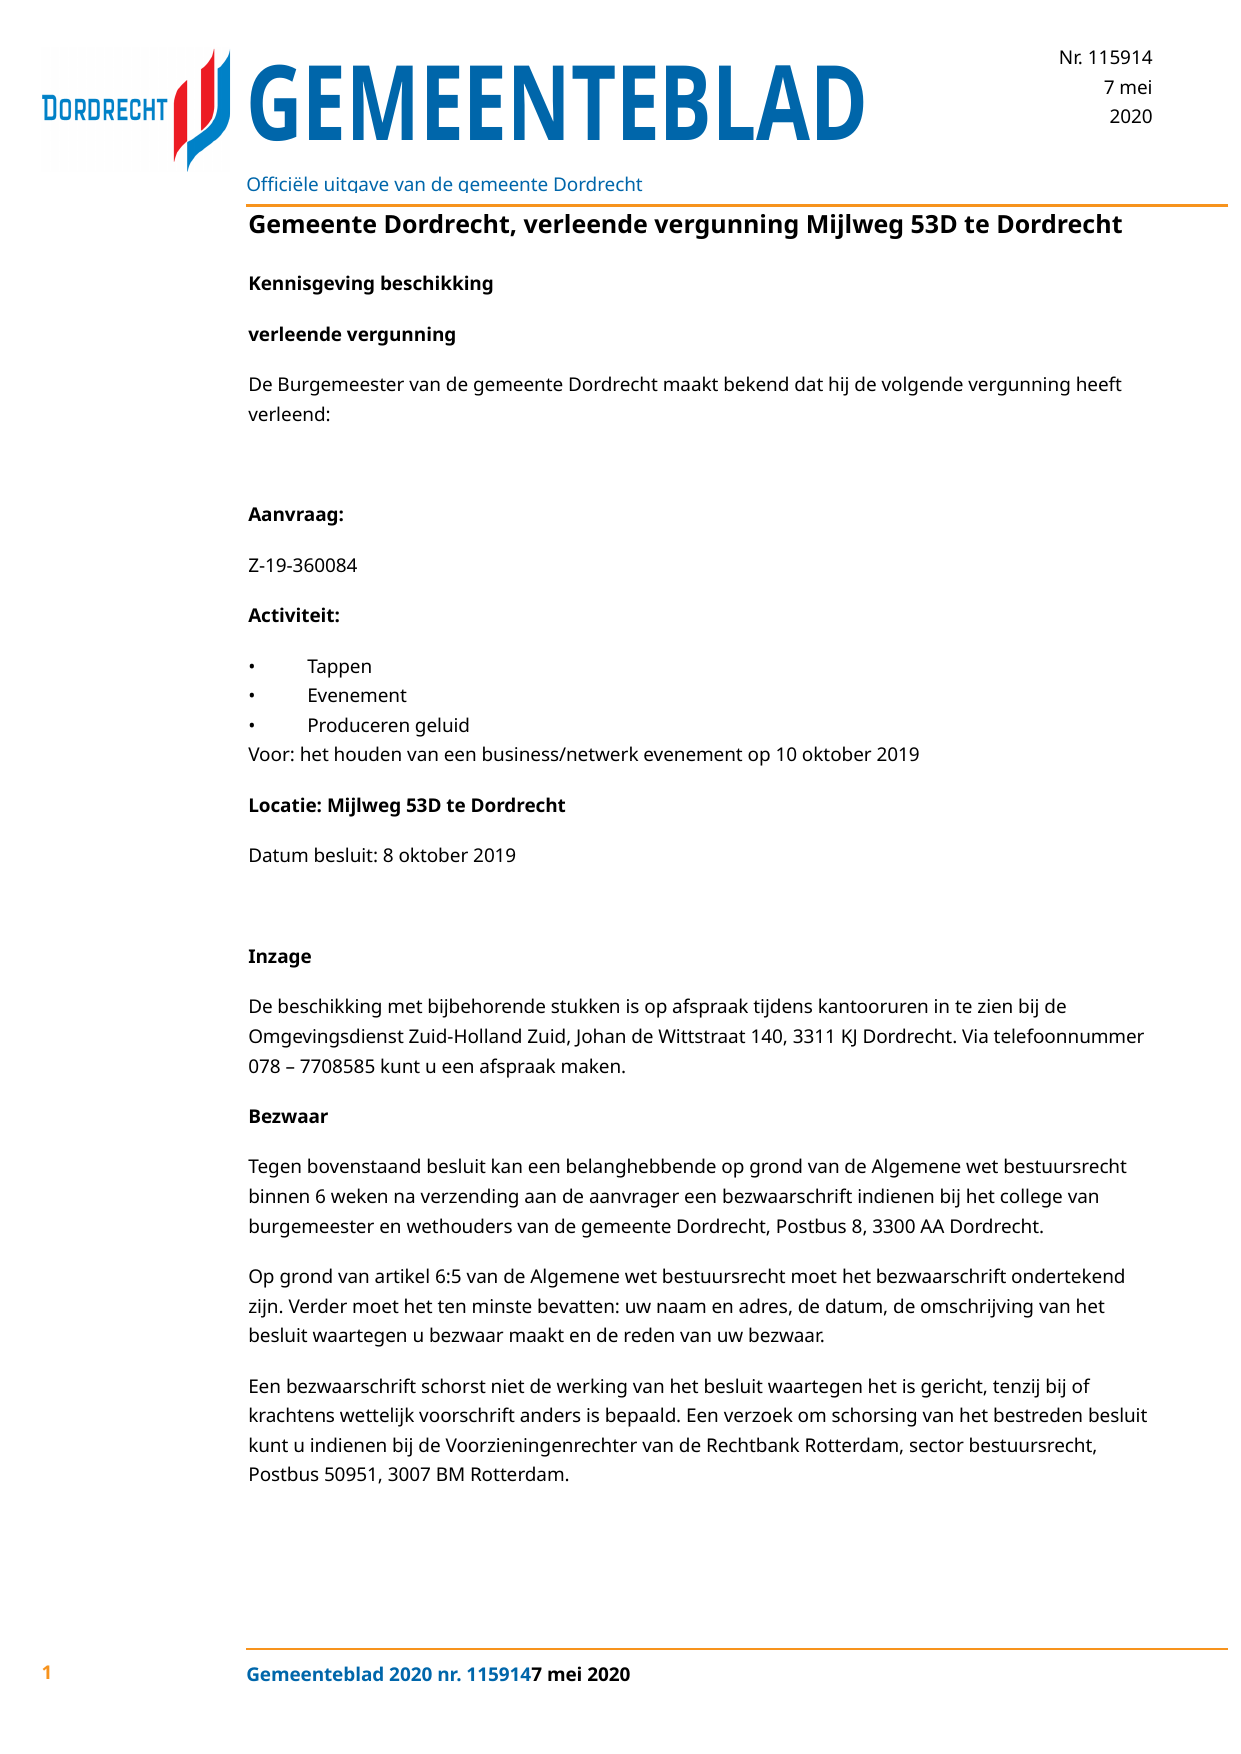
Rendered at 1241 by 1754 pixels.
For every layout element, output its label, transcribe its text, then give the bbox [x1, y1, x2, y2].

list Evenement [248, 682, 1152, 708]
text Kennisgeving beschikking [248, 270, 1152, 296]
text De Burgemeester van de gemeente Dordrecht maakt bekend dat hij de volgende vergunning heeft verleend: [248, 371, 1152, 426]
text verleende vergunning [248, 321, 1152, 346]
picture [41, 47, 231, 172]
text Locatie: Mijlweg 53D te Dordrecht [248, 792, 1152, 818]
text Een bezwaarschrift schorst niet de werking van het besluit waartegen het is gericht, tenzij bij of krachtens wettelijk voorschrift anders is bepaald. Een verzoek om schorsing van het bestreden besluit kunt u indienen bij de Voorzieningenrechter van de Rechtbank Rotterdam, sector bestuursrecht, Postbus 50951, 3007 BM Rotterdam. [248, 1373, 1152, 1487]
text Tegen bovenstaand besluit kan een belanghebbende op grond van de Algemene wet bestuursrecht binnen 6 weken na verzending aan de aanvrager een bezwaarschrift indienen bij het college van burgemeester en wethouders van de gemeente Dordrecht, Postbus 8, 3300 AA Dordrecht. [248, 1154, 1152, 1238]
text Aanvraag: [248, 502, 1152, 527]
text Activiteit: [248, 602, 1152, 628]
text Voor: het houden van een business/netwerk evenement op 10 oktober 2019 [248, 742, 1152, 767]
text Inzage [248, 943, 1152, 969]
list Produceren geluid [248, 712, 1152, 738]
list Tappen [248, 653, 1152, 678]
text Op grond van artikel 6:5 van de Algemene wet bestuursrecht moet het bezwaarschrift ondertekend zijn. Verder moet het ten minste bevatten: uw naam en adres, de datum, de omschrijving van het besluit waartegen u bezwaar maakt en de reden van uw bezwaar. [248, 1263, 1152, 1348]
text Gemeente Dordrecht, verleende vergunning Mijlweg 53D te Dordrecht [248, 207, 1152, 241]
text De beschikking met bijbehorende stukken is op afspraak tijdens kantooruren in te zien bij de Omgevingsdienst Zuid-Holland Zuid, Johan de Wittstraat 140, 3311 KJ Dordrecht. Via telefoonnummer 078 – 7708585 kunt u een afspraak maken. [248, 994, 1152, 1078]
text Datum besluit: 8 oktober 2019 [248, 842, 1152, 868]
text Z-19-360084 [248, 552, 1152, 578]
text Bezwaar [248, 1103, 1152, 1129]
